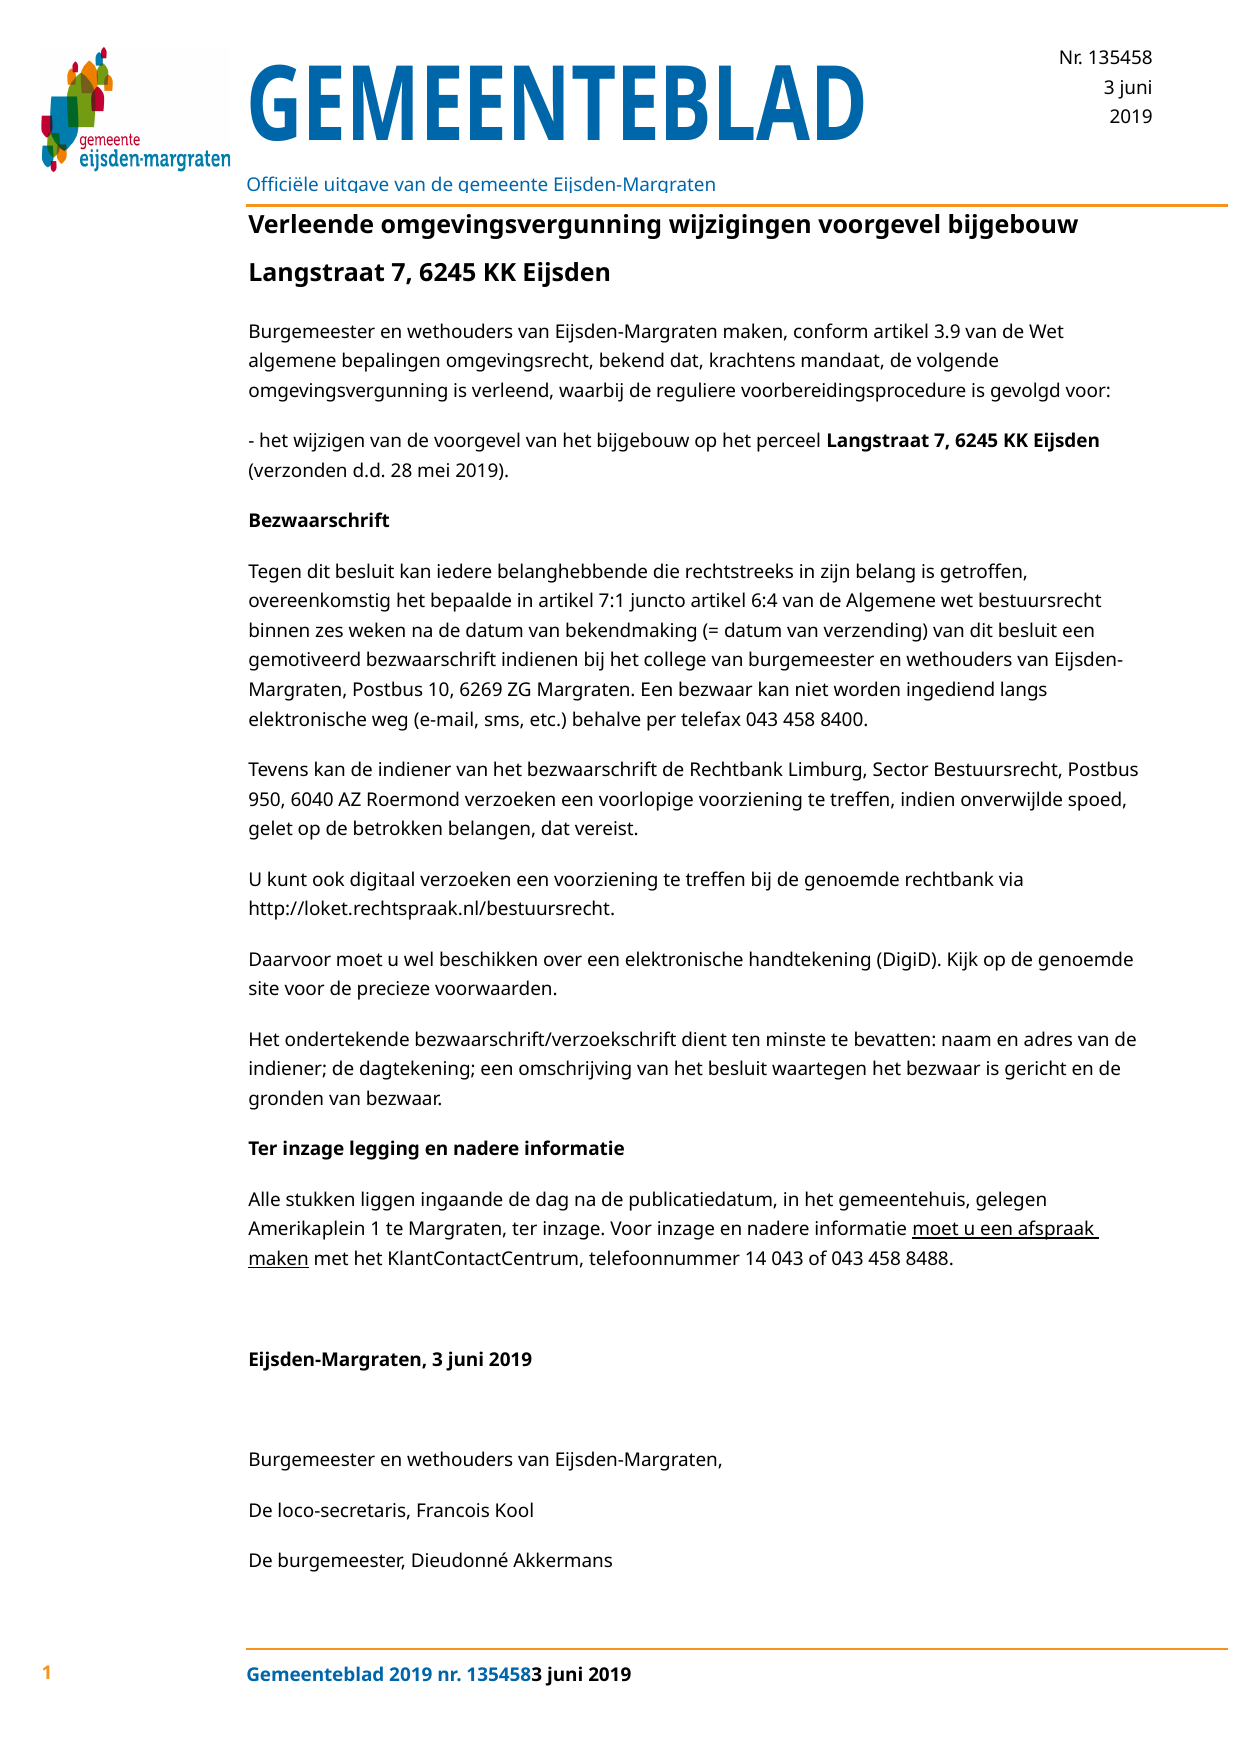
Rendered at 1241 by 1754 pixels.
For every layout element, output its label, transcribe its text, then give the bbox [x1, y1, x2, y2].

text Bezwaarschrift [248, 507, 1152, 533]
text Tegen dit besluit kan iedere belanghebbende die rechtstreeks in zijn belang is getroffen, overeenkomstig het bepaalde in artikel 7:1 juncto artikel 6:4 van de Algemene wet bestuursrecht binnen zes weken na de datum van bekendmaking (= datum van verzending) van dit besluit een gemotiveerd bezwaarschrift indienen bij het college van burgemeester en wethouders van Eijsden-Margraten, Postbus 10, 6269 ZG Margraten. Een bezwaar kan niet worden ingediend langs elektronische weg (e-mail, sms, etc.) behalve per telefax 043 458 8400. [248, 558, 1152, 732]
text Verleende omgevingsvergunning wijzigingen voorgevel bijgebouw Langstraat 7, 6245 KK Eijsden [248, 207, 1152, 288]
text De burgemeester, Dieudonné Akkermans [248, 1547, 1152, 1573]
picture [41, 47, 231, 172]
text Burgemeester en wethouders van Eijsden-Margraten maken, conform artikel 3.9 van de Wet algemene bepalingen omgevingsrecht, bekend dat, krachtens mandaat, de volgende omgevingsvergunning is verleend, waarbij de reguliere voorbereidingsprocedure is gevolgd voor: [248, 318, 1152, 403]
text Alle stukken liggen ingaande de dag na de publicatiedatum, in het gemeentehuis, gelegen Amerikaplein 1 te Margraten, ter inzage. Voor inzage en nadere informatie moet u een afspraak maken met het KlantContactCentrum, telefoonnummer 14 043 of 043 458 8488. [248, 1186, 1152, 1271]
text - het wijzigen van de voorgevel van het bijgebouw op het perceel Langstraat 7, 6245 KK Eijsden (verzonden d.d. 28 mei 2019). [248, 427, 1152, 483]
text U kunt ook digitaal verzoeken een voorziening te treffen bij de genoemde rechtbank via http://loket.rechtspraak.nl/bestuursrecht. [248, 866, 1152, 921]
text Burgemeester en wethouders van Eijsden-Margraten, [248, 1447, 1152, 1472]
text De loco-secretaris, Francois Kool [248, 1497, 1152, 1523]
text Tevens kan de indiener van het bezwaarschrift de Rechtbank Limburg, Sector Bestuursrecht, Postbus 950, 6040 AZ Roermond verzoeken een voorlopige voorziening te treffen, indien onverwijlde spoed, gelet op de betrokken belangen, dat vereist. [248, 756, 1152, 841]
text Het ondertekende bezwaarschrift/verzoekschrift dient ten minste te bevatten: naam en adres van de indiener; de dagtekening; een omschrijving van het besluit waartegen het bezwaar is gericht en de gronden van bezwaar. [248, 1026, 1152, 1111]
text Eijsden-Margraten, 3 juni 2019 [248, 1346, 1152, 1372]
text Ter inzage legging en nadere informatie [248, 1135, 1152, 1161]
text Daarvoor moet u wel beschikken over een elektronische handtekening (DigiD). Kijk op de genoemde site voor de precieze voorwaarden. [248, 946, 1152, 1001]
